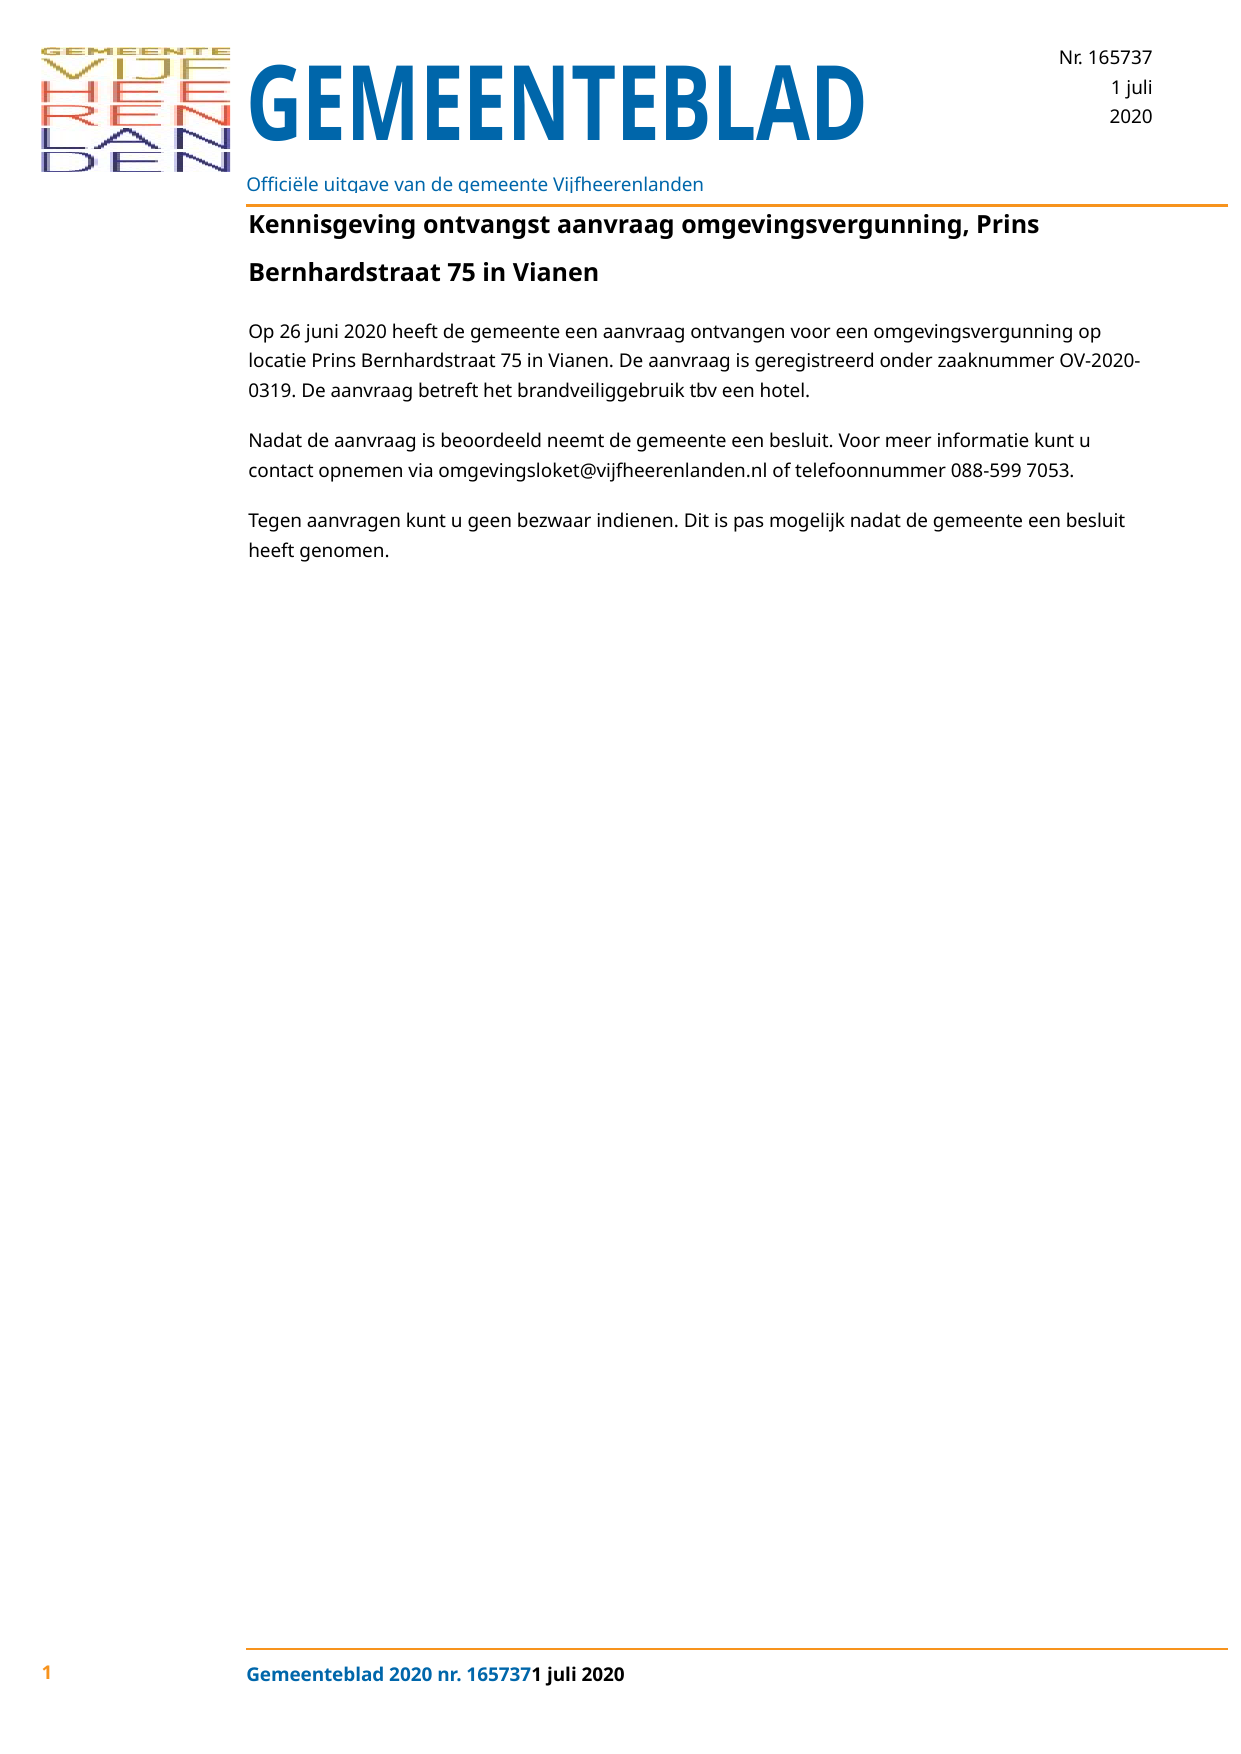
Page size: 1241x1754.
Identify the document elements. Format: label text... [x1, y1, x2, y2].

picture [41, 47, 231, 172]
text Nadat de aanvraag is beoordeeld neemt de gemeente een besluit. Voor meer informatie kunt u contact opnemen via omgevingsloket@vijfheerenlanden.nl of telefoonnummer 088-599 7053. [248, 427, 1152, 483]
text Tegen aanvragen kunt u geen bezwaar indienen. Dit is pas mogelijk nadat de gemeente een besluit heeft genomen. [248, 507, 1152, 563]
text Kennisgeving ontvangst aanvraag omgevingsvergunning, Prins Bernhardstraat 75 in Vianen [248, 207, 1152, 288]
text Op 26 juni 2020 heeft de gemeente een aanvraag ontvangen voor een omgevingsvergunning op locatie Prins Bernhardstraat 75 in Vianen. De aanvraag is geregistreerd onder zaaknummer OV-2020-0319. De aanvraag betreft het brandveiliggebruik tbv een hotel. [248, 318, 1152, 403]
